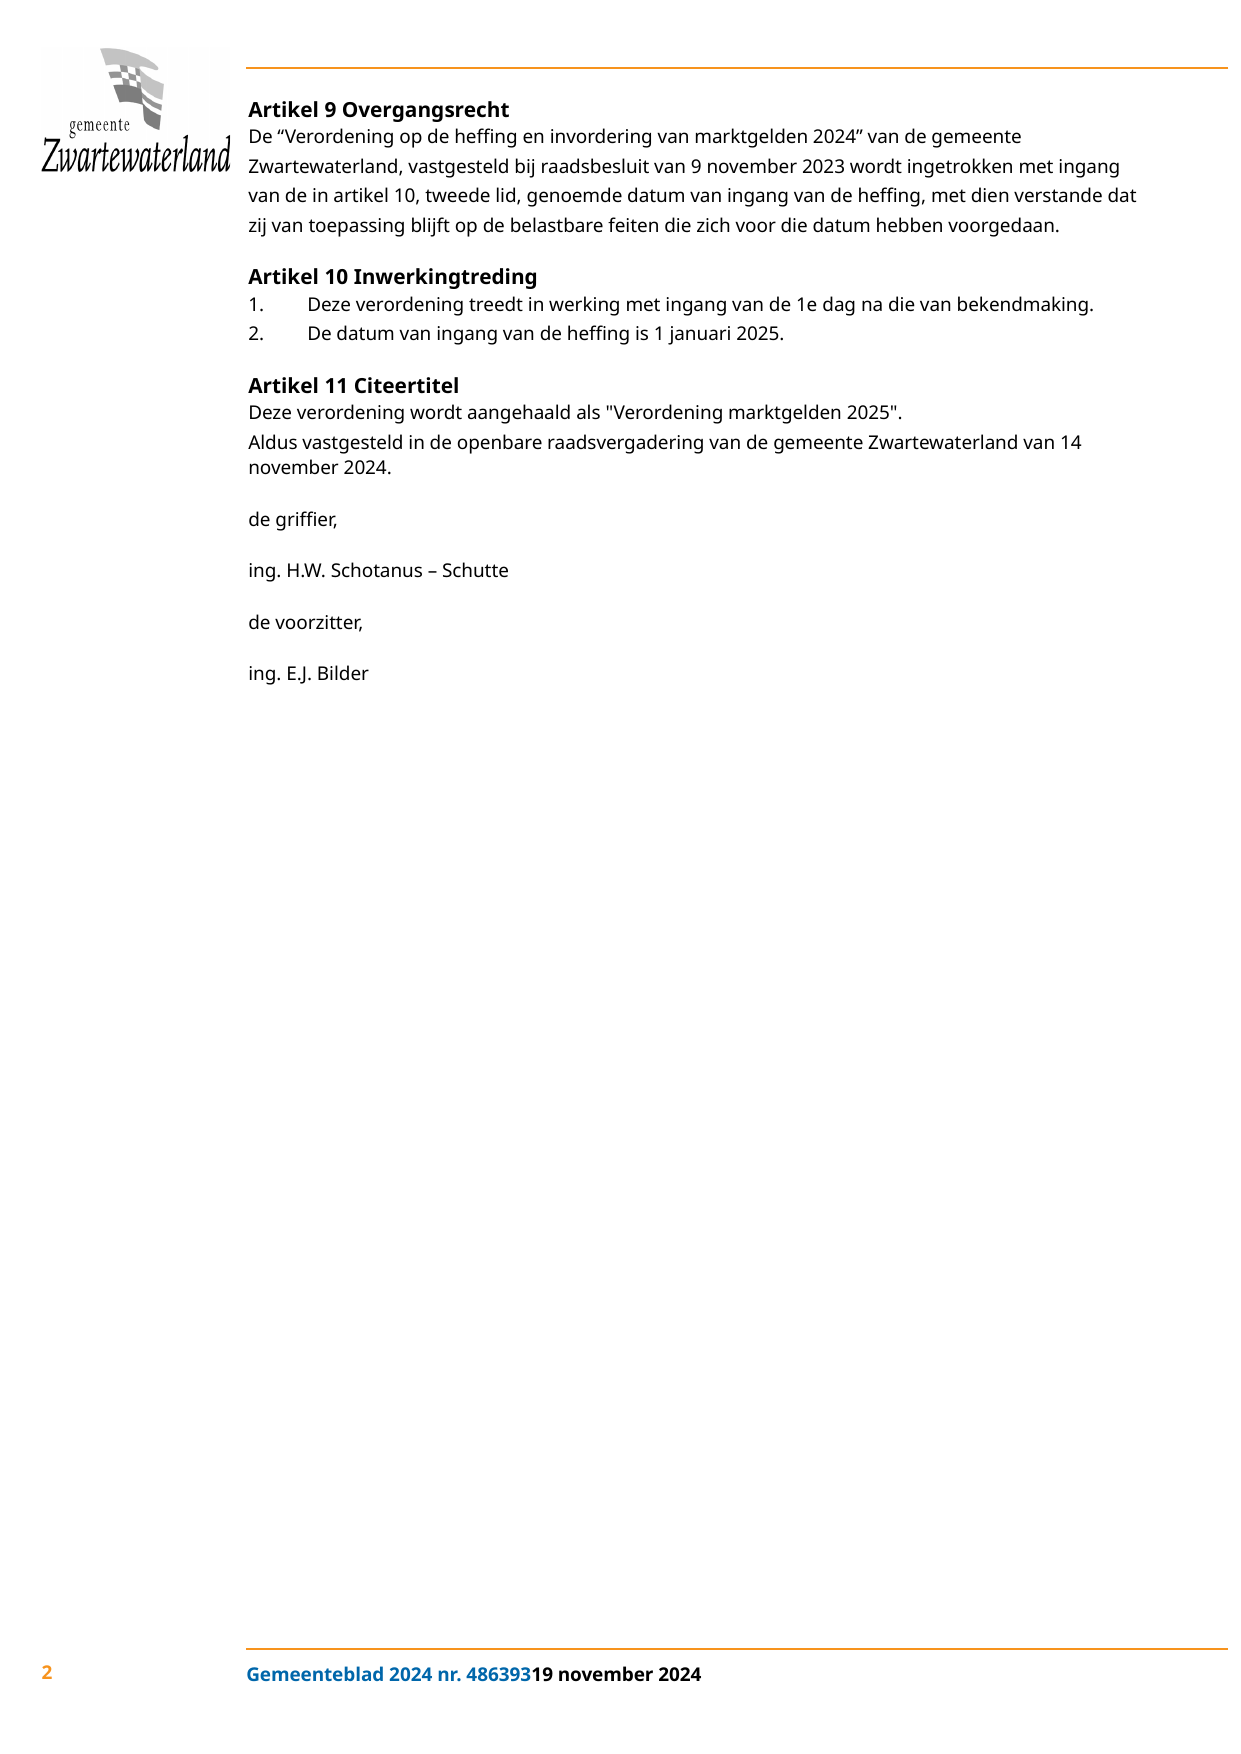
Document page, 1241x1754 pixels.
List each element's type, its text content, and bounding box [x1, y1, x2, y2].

text Deze verordening wordt aangehaald als "Verordening marktgelden 2025". [248, 399, 1152, 425]
text Aldus vastgesteld in de openbare raadsvergadering van de gemeente Zwartewaterland van 14 november 2024. [248, 429, 1152, 480]
text de griffier, [248, 506, 1152, 532]
text ing. E.J. Bilder [248, 660, 1152, 686]
text de voorzitter, [248, 609, 1152, 635]
text De “Verordening op de heffing en invordering van marktgelden 2024” van de gemeente Zwartewaterland, vastgesteld bij raadsbesluit van 9 november 2023 wordt ingetrokken met ingang van de in artikel 10, tweede lid, genoemde datum van ingang van de heffing, met dien verstande dat zij van toepassing blijft op de belastbare feiten die zich voor die datum hebben voorgedaan. [248, 123, 1152, 238]
text Artikel 10 Inwerkingtreding [248, 262, 1152, 291]
text ing. H.W. Schotanus – Schutte [248, 557, 1152, 583]
list De datum van ingang van de heffing is 1 januari 2025. [248, 320, 1152, 346]
text Artikel 11 Citeertitel [248, 371, 1152, 399]
picture [41, 47, 231, 172]
text Artikel 9 Overgangsrecht [248, 95, 1152, 123]
list Deze verordening treedt in werking met ingang van de 1e dag na die van bekendmaking. [248, 291, 1152, 317]
